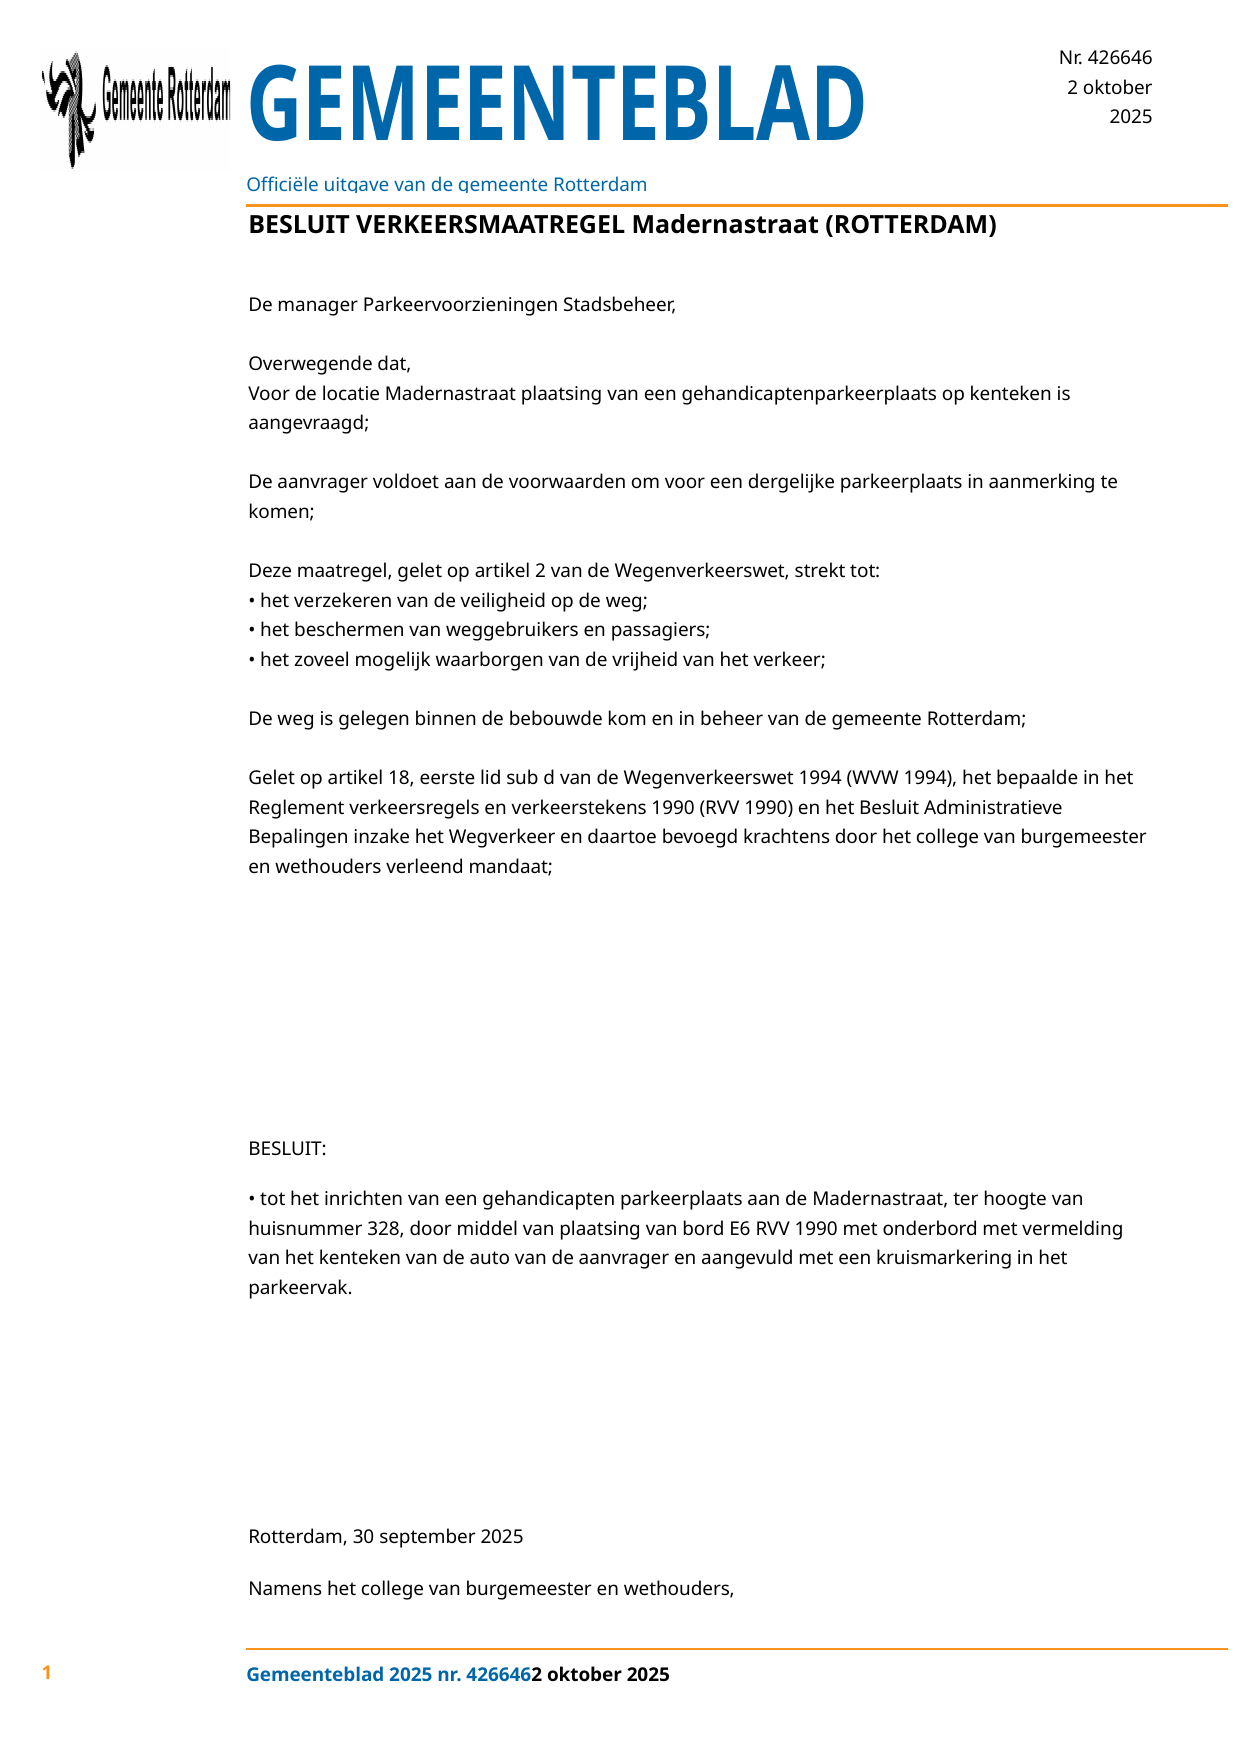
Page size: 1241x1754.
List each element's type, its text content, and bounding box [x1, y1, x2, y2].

text Deze maatregel, gelet op artikel 2 van de Wegenverkeerswet, strekt tot: [248, 557, 1152, 583]
text • tot het inrichten van een gehandicapten parkeerplaats aan de Madernastraat, ter hoogte van huisnummer 328, door middel van plaatsing van bord E6 RVV 1990 met onderbord met vermelding van het kenteken van de auto van de aanvrager en aangevuld met een kruismarkering in het parkeervak. [248, 1185, 1152, 1300]
picture [41, 47, 231, 172]
text • het verzekeren van de veiligheid op de weg; [248, 587, 1152, 613]
text De aanvrager voldoet aan de voorwaarden om voor een dergelijke parkeerplaats in aanmerking te komen; [248, 468, 1152, 524]
text BESLUIT VERKEERSMAATREGEL Madernastraat (ROTTERDAM) [248, 207, 1152, 241]
text Rotterdam, 30 september 2025 [248, 1523, 1152, 1549]
text De manager Parkeervoorzieningen Stadsbeheer, [248, 291, 1152, 317]
text Namens het college van burgemeester en wethouders, [248, 1575, 1152, 1601]
text Gelet op artikel 18, eerste lid sub d van de Wegenverkeerswet 1994 (WVW 1994), het bepaalde in het Reglement verkeersregels en verkeerstekens 1990 (RVV 1990) en het Besluit Administratieve Bepalingen inzake het Wegverkeer en daartoe bevoegd krachtens door het college van burgemeester en wethouders verleend mandaat; [248, 764, 1152, 879]
text Voor de locatie Madernastraat plaatsing van een gehandicaptenparkeerplaats op kenteken is aangevraagd; [248, 380, 1152, 435]
text BESLUIT: [248, 1135, 1152, 1161]
text De weg is gelegen binnen de bebouwde kom en in beheer van de gemeente Rotterdam; [248, 705, 1152, 731]
text • het zoveel mogelijk waarborgen van de vrijheid van het verkeer; [248, 646, 1152, 672]
text • het beschermen van weggebruikers en passagiers; [248, 616, 1152, 642]
text Overwegende dat, [248, 350, 1152, 376]
